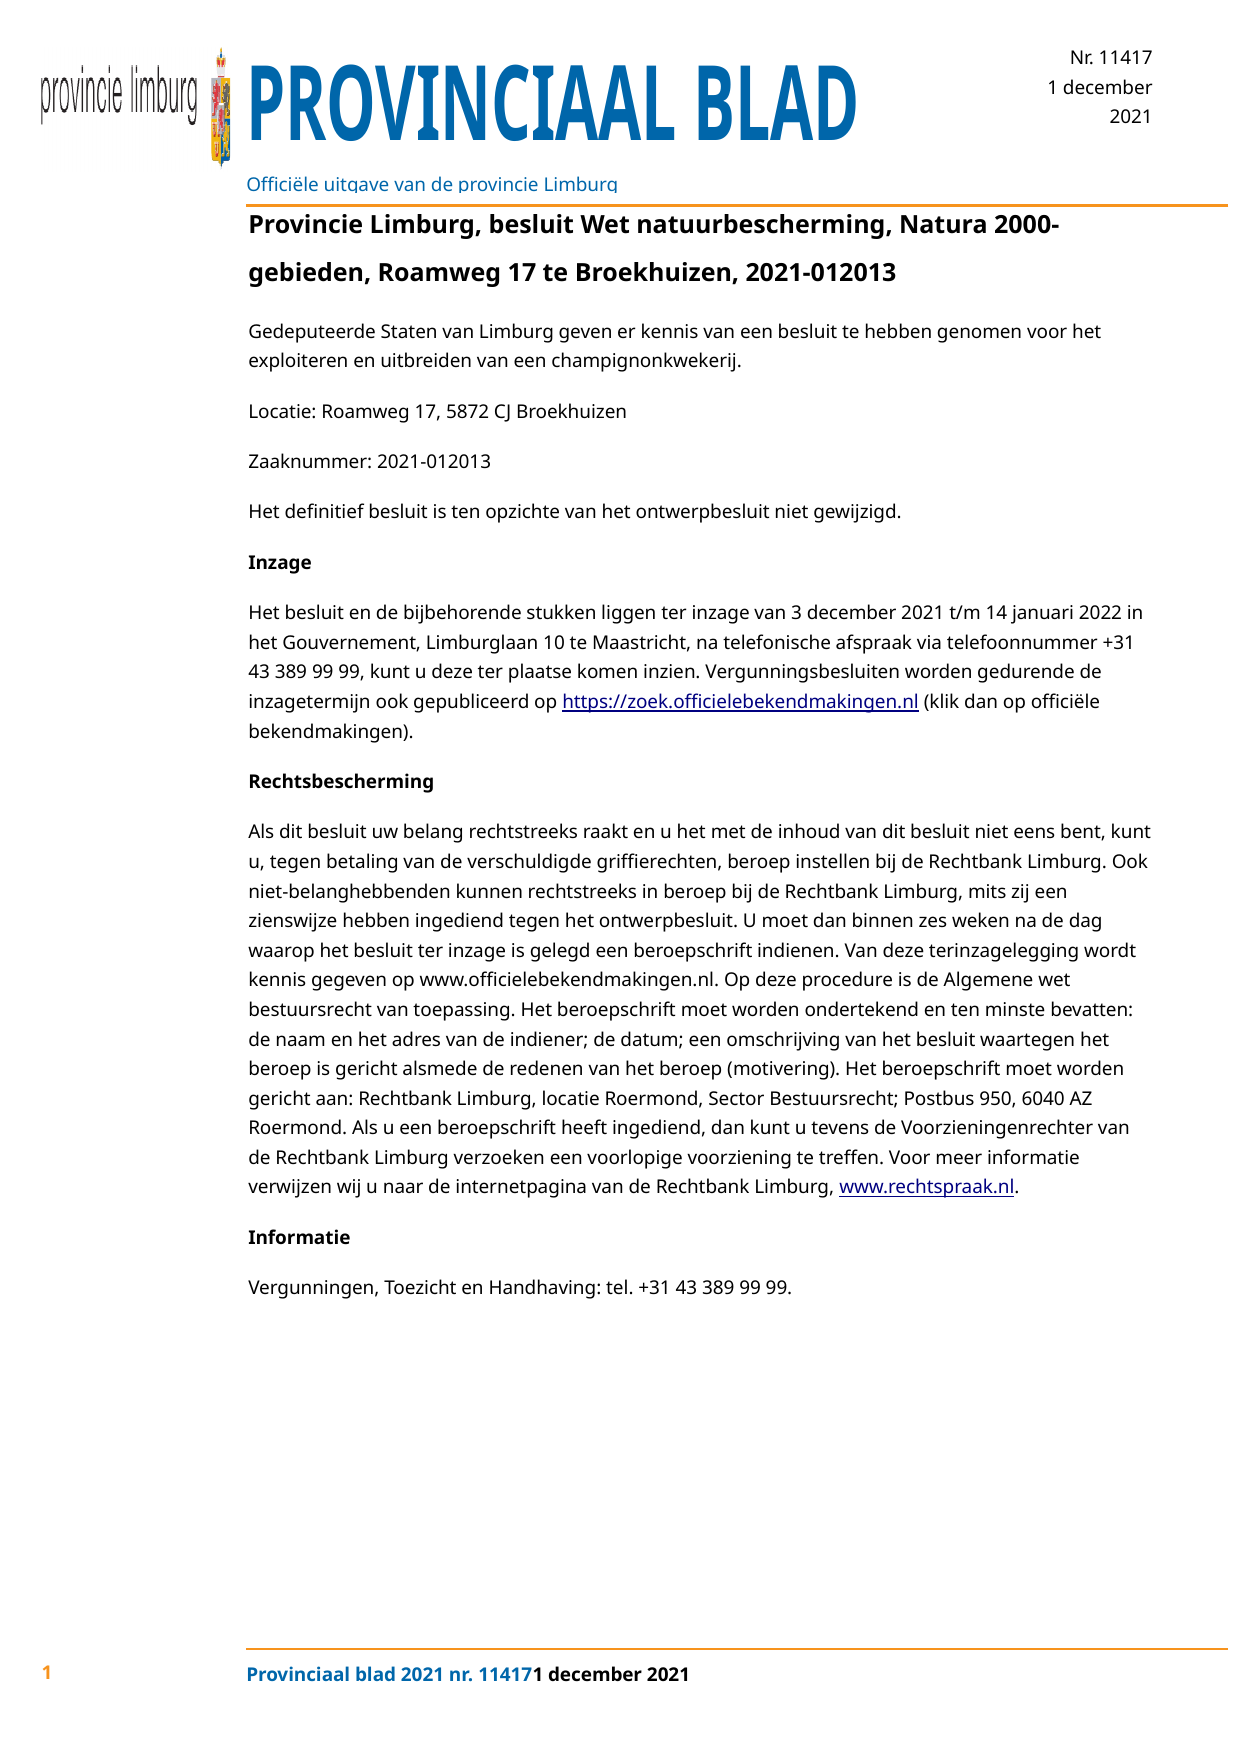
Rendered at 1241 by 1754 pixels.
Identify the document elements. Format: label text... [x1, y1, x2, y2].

text Rechtsbescherming [248, 768, 1152, 794]
text Het definitief besluit is ten opzichte van het ontwerpbesluit niet gewijzigd. [248, 499, 1152, 524]
text Locatie: Roamweg 17, 5872 CJ Broekhuizen [248, 398, 1152, 424]
text Informatie [248, 1224, 1152, 1250]
text Vergunningen, Toezicht en Handhaving: tel. +31 43 389 99 99. [248, 1274, 1152, 1300]
text Als dit besluit uw belang rechtstreeks raakt en u het met de inhoud van dit besluit niet eens bent, kunt u, tegen betaling van de verschuldigde griffierechten, beroep instellen bij de Rechtbank Limburg. Ook niet-belanghebbenden kunnen rechtstreeks in beroep bij de Rechtbank Limburg, mits zij een zienswijze hebben ingediend tegen het ontwerpbesluit. U moet dan binnen zes weken na de dag waarop het besluit ter inzage is gelegd een beroepschrift indienen. Van deze terinzagelegging wordt kennis gegeven op www.officielebekendmakingen.nl. Op deze procedure is de Algemene wet bestuursrecht van toepassing. Het beroepschrift moet worden ondertekend en ten minste bevatten: de naam en het adres van de indiener; de datum; een omschrijving van het besluit waartegen het beroep is gericht alsmede de redenen van het beroep (motivering). Het beroepschrift moet worden gericht aan: Rechtbank Limburg, locatie Roermond, Sector Bestuursrecht; Postbus 950, 6040 AZ Roermond. Als u een beroepschrift heeft ingediend, dan kunt u tevens de Voorzieningenrechter van de Rechtbank Limburg verzoeken een voorlopige voorziening te treffen. Voor meer informatie verwijzen wij u naar de internetpagina van de Rechtbank Limburg, www.rechtspraak.nl. [248, 819, 1152, 1199]
text Inzage [248, 549, 1152, 575]
text Het besluit en de bijbehorende stukken liggen ter inzage van 3 december 2021 t/m 14 januari 2022 in het Gouvernement, Limburglaan 10 te Maastricht, na telefonische afspraak via telefoonnummer +31 43 389 99 99, kunt u deze ter plaatse komen inzien. Vergunningsbesluiten worden gedurende de inzagetermijn ook gepubliceerd op https://zoek.officielebekendmakingen.nl (klik dan op officiële bekendmakingen). [248, 599, 1152, 744]
text Zaaknummer: 2021-012013 [248, 448, 1152, 474]
text Gedeputeerde Staten van Limburg geven er kennis van een besluit te hebben genomen voor het exploiteren en uitbreiden van een champignonkwekerij. [248, 318, 1152, 373]
picture [41, 47, 231, 172]
text Provincie Limburg, besluit Wet natuurbescherming, Natura 2000-gebieden, Roamweg 17 te Broekhuizen, 2021-012013 [248, 207, 1152, 288]
